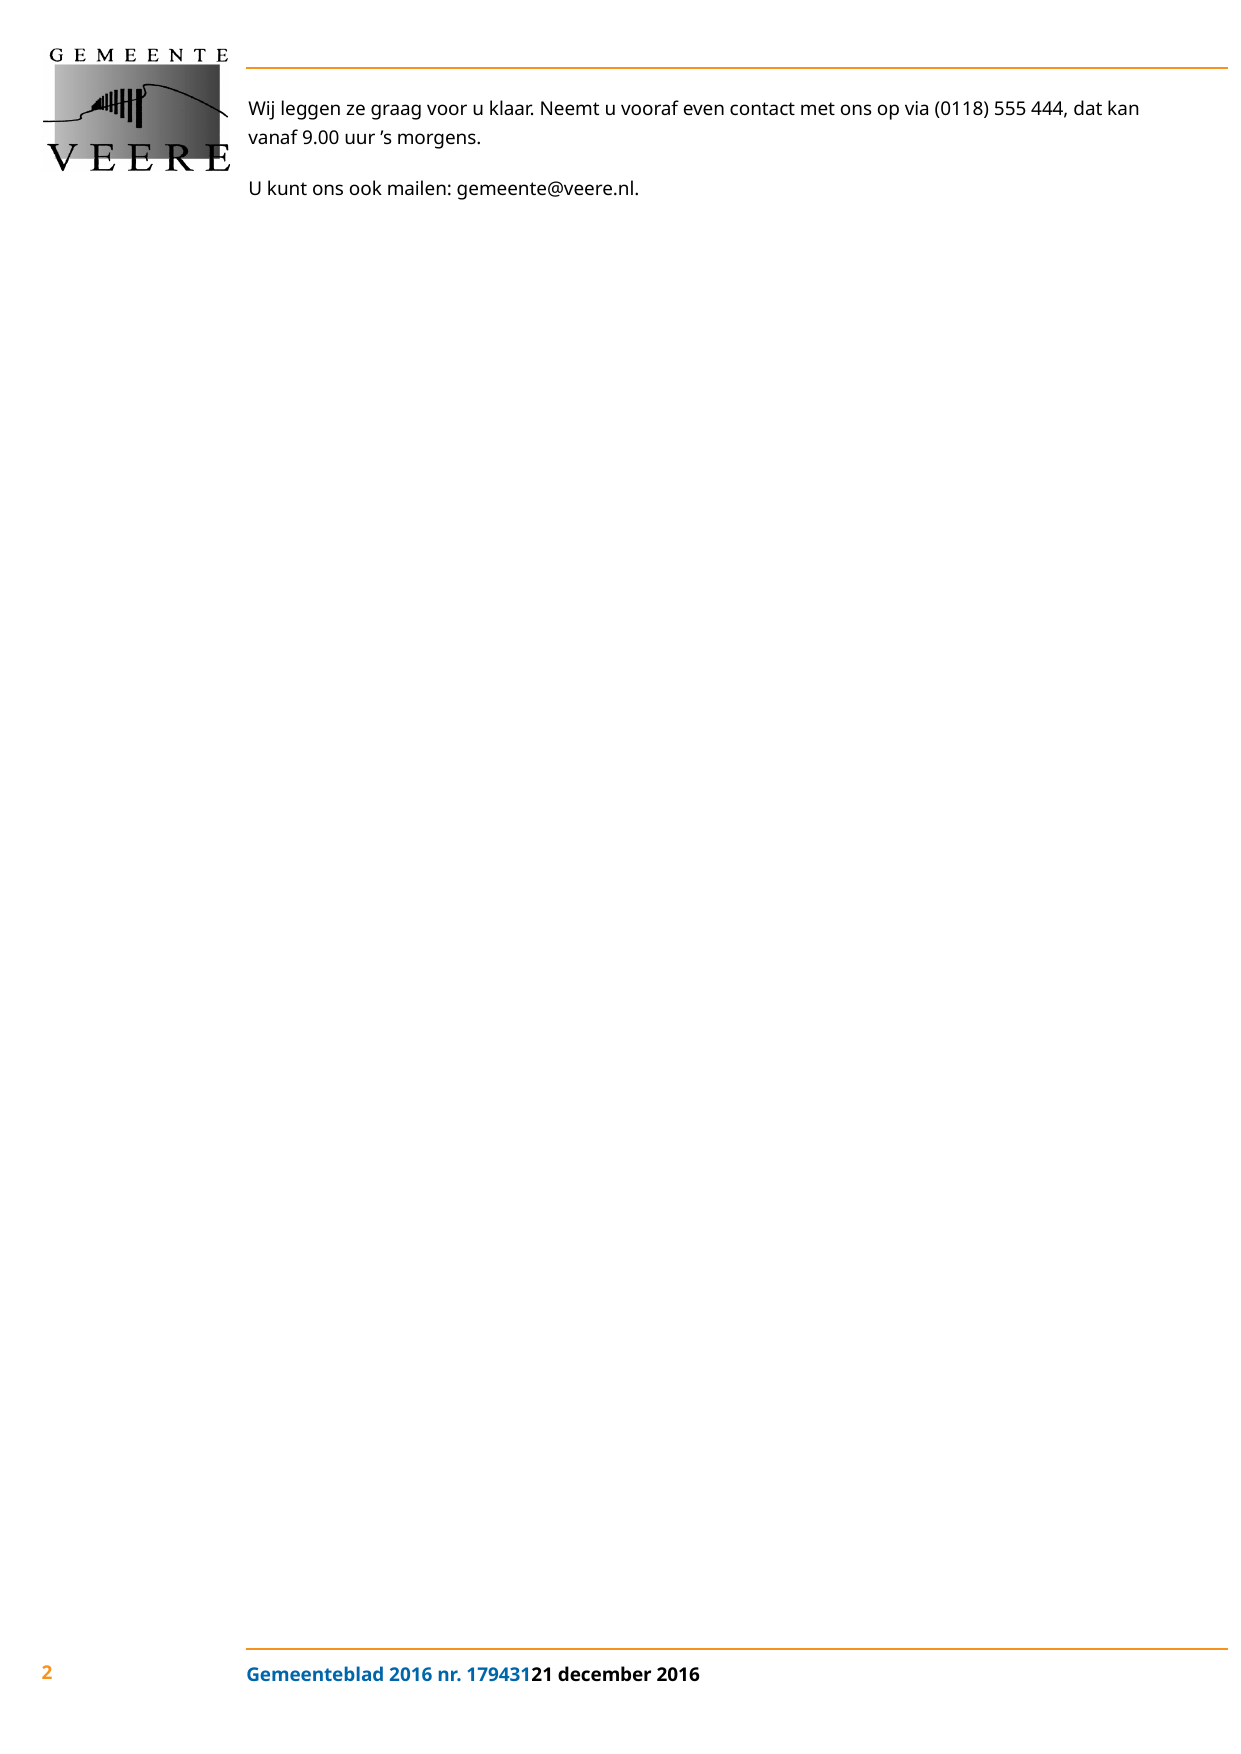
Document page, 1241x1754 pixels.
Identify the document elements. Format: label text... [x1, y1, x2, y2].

text U kunt ons ook mailen: gemeente@veere.nl. [248, 175, 1152, 201]
text Wij leggen ze graag voor u klaar. Neemt u vooraf even contact met ons op via (0118) 555 444, dat kan vanaf 9.00 uur ’s morgens. [248, 95, 1152, 150]
picture [41, 47, 231, 172]
